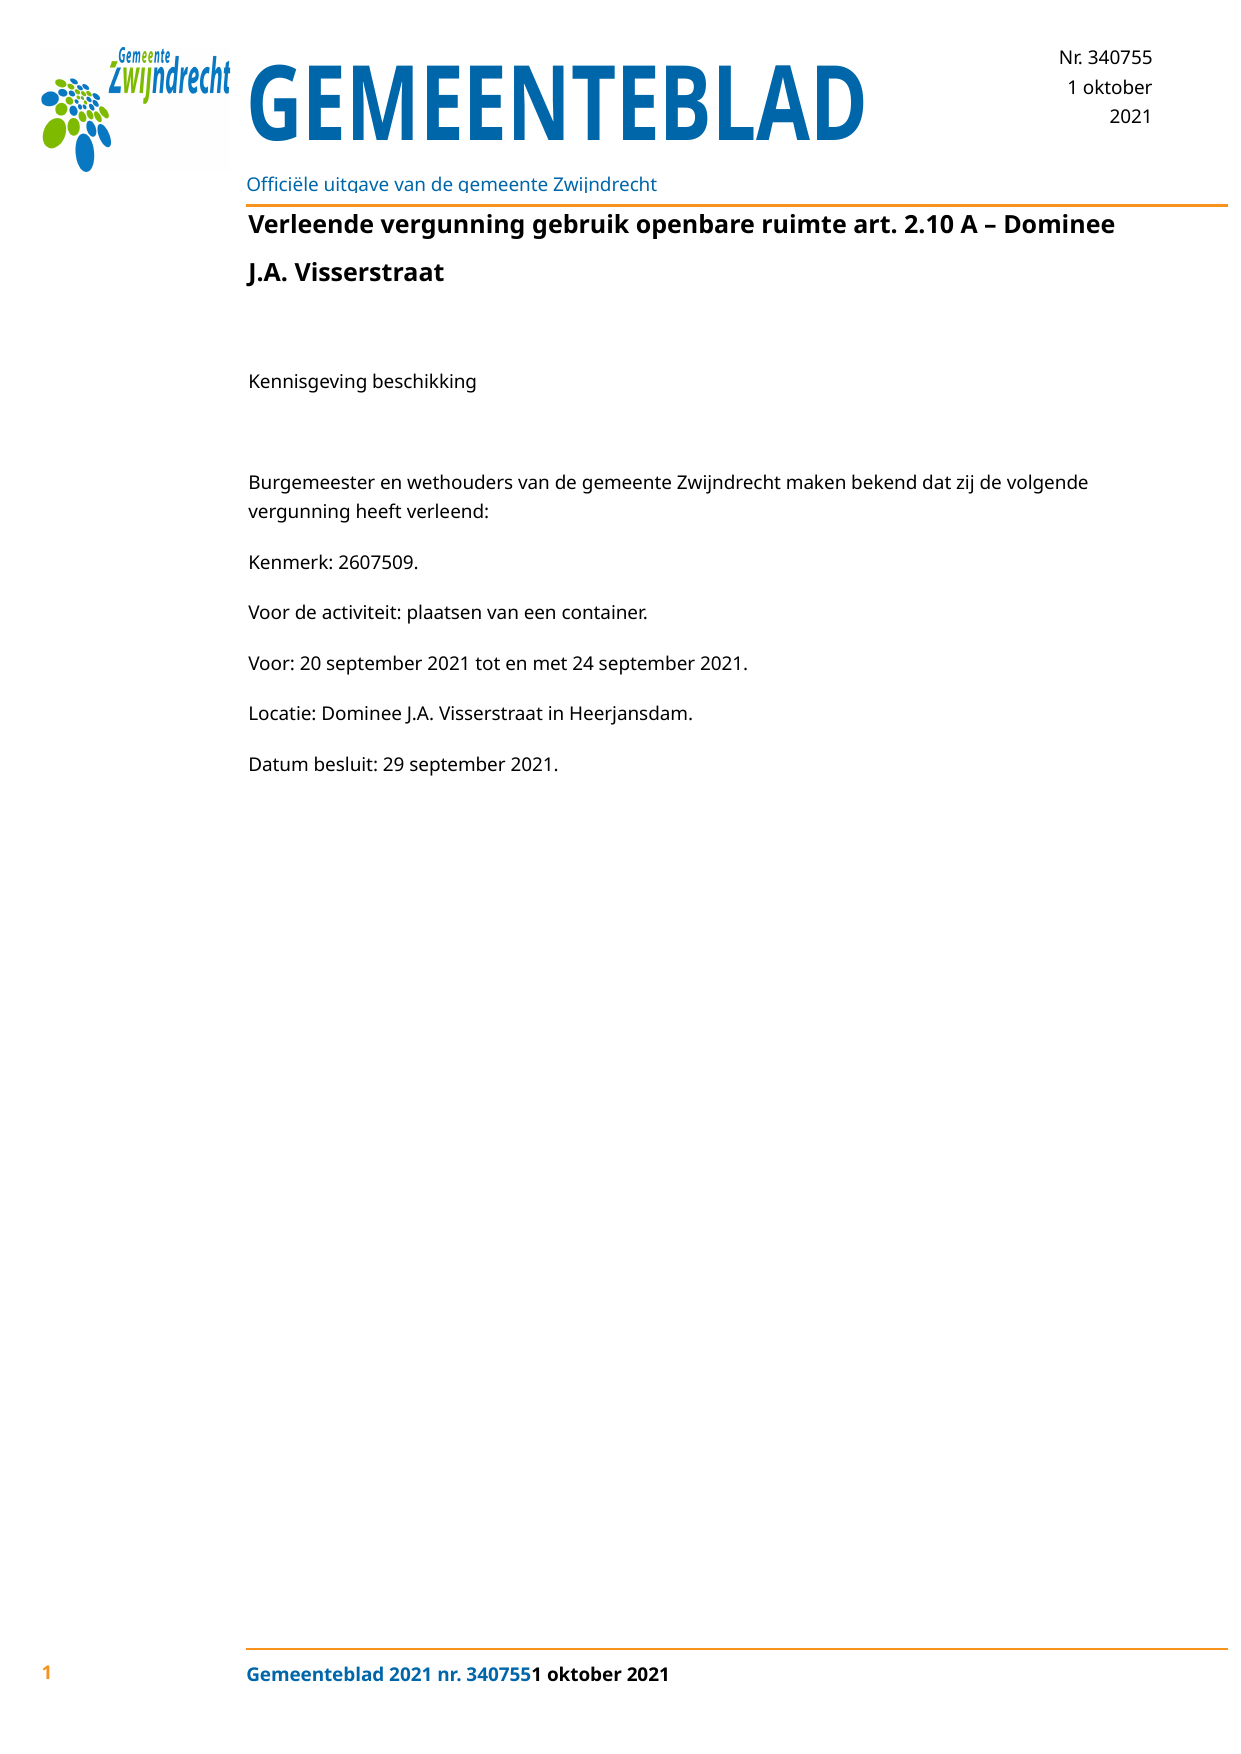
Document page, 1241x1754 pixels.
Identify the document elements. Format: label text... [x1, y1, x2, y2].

text Verleende vergunning gebruik openbare ruimte art. 2.10 A – Dominee J.A. Visserstraat [248, 207, 1152, 288]
text Burgemeester en wethouders van de gemeente Zwijndrecht maken bekend dat zij de volgende vergunning heeft verleend: [248, 469, 1152, 524]
picture [41, 47, 231, 172]
text Voor: 20 september 2021 tot en met 24 september 2021. [248, 650, 1152, 676]
text Locatie: Dominee J.A. Visserstraat in Heerjansdam. [248, 700, 1152, 726]
text Kennisgeving beschikking [248, 368, 1152, 394]
text Voor de activiteit: plaatsen van een container. [248, 599, 1152, 625]
text Datum besluit: 29 september 2021. [248, 751, 1152, 777]
text Kenmerk: 2607509. [248, 549, 1152, 575]
